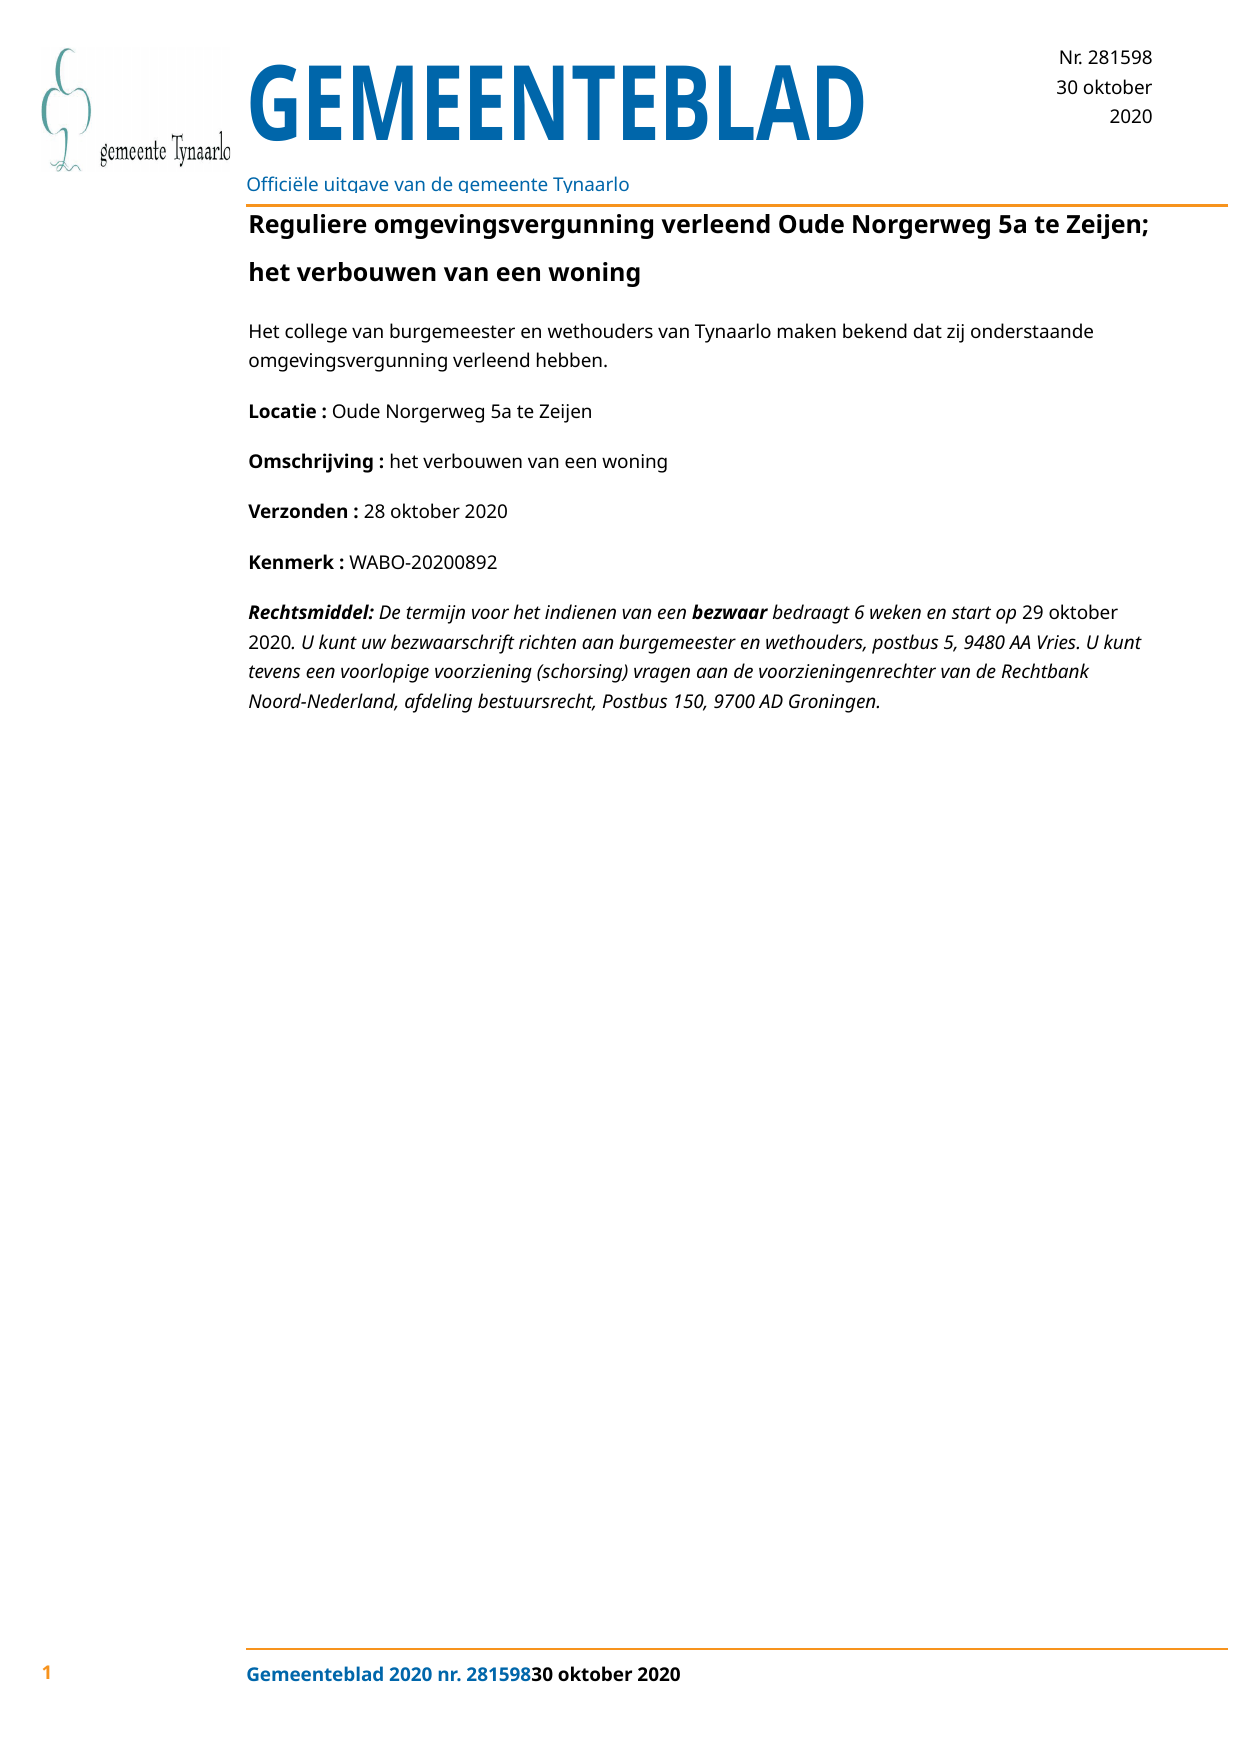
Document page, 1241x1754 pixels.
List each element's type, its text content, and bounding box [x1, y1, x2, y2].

text Kenmerk : WABO-20200892 [248, 549, 1152, 575]
text Omschrijving : het verbouwen van een woning [248, 448, 1152, 474]
picture [41, 47, 231, 172]
text Reguliere omgevingsvergunning verleend Oude Norgerweg 5a te Zeijen; het verbouwen van een woning [248, 207, 1152, 288]
text Het college van burgemeester en wethouders van Tynaarlo maken bekend dat zij onderstaande omgevingsvergunning verleend hebben. [248, 318, 1152, 373]
text Rechtsmiddel: De termijn voor het indienen van een bezwaar bedraagt 6 weken en start op 29 oktober 2020. U kunt uw bezwaarschrift richten aan burgemeester en wethouders, postbus 5, 9480 AA Vries. U kunt tevens een voorlopige voorziening (schorsing) vragen aan de voorzieningenrechter van de Rechtbank Noord-Nederland, afdeling bestuursrecht, Postbus 150, 9700 AD Groningen. [248, 599, 1152, 714]
text Verzonden : 28 oktober 2020 [248, 499, 1152, 524]
text Locatie : Oude Norgerweg 5a te Zeijen [248, 398, 1152, 424]
